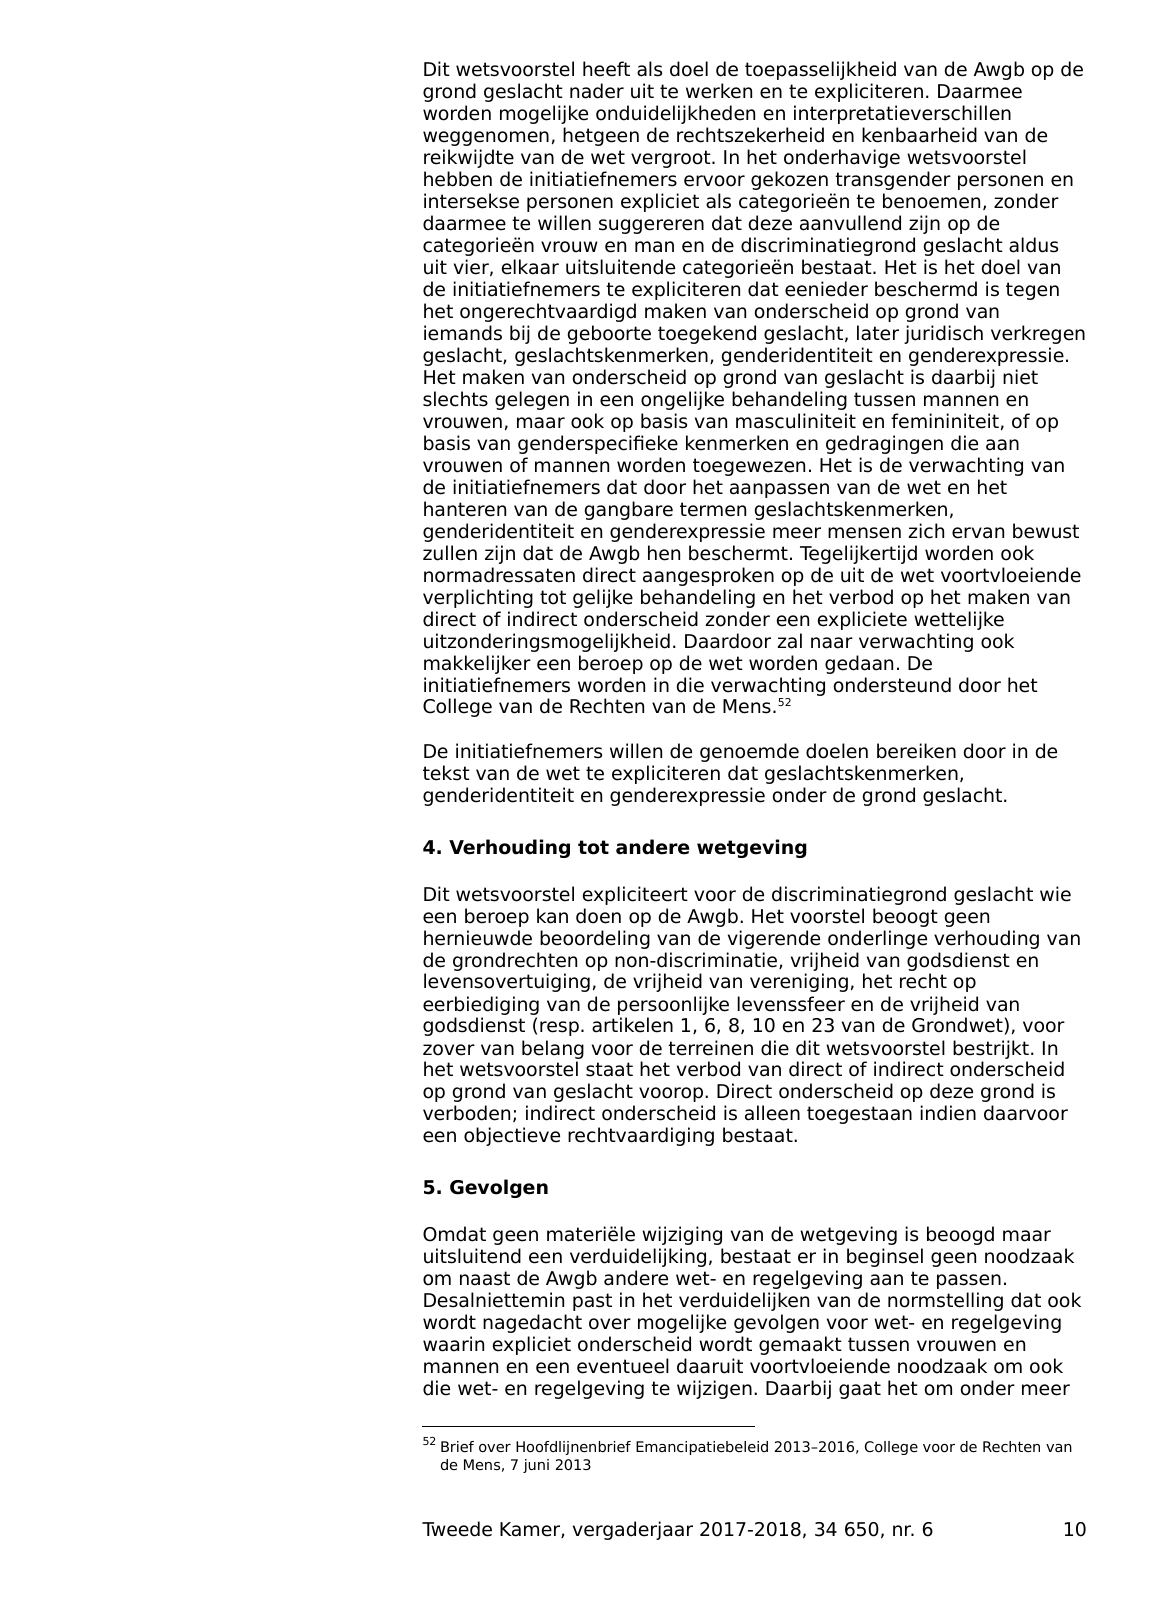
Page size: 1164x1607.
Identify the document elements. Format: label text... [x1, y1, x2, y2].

text Omdat geen materiële wijziging van de wetgeving is beoogd maar uitsluitend een verduidelijking, bestaat er in beginsel geen noodzaak om naast de Awgb andere wet- en regelgeving aan te passen. Desalniettemin past in het verduidelijken van de normstelling dat ook wordt nagedacht over mogelijke gevolgen voor wet- en regelgeving waarin expliciet onderscheid wordt gemaakt tussen vrouwen en mannen en een eventueel daaruit voortvloeiende noodzaak om ook die wet- en regelgeving te wijzigen. Daarbij gaat het om onder meer [422, 1224, 1087, 1400]
subtitle 5. Gevolgen [422, 1177, 1087, 1199]
text Dit wetsvoorstel heeft als doel de toepasselijkheid van de Awgb op de grond geslacht nader uit te werken en te expliciteren. Daarmee worden mogelijke onduidelijkheden en interpretatieverschillen weggenomen, hetgeen de rechtszekerheid en kenbaarheid van de reikwijdte van de wet vergroot. In het onderhavige wetsvoorstel hebben de initiatiefnemers ervoor gekozen transgender personen en intersekse personen expliciet als categorieën te benoemen, zonder daarmee te willen suggereren dat deze aanvullend zijn op de categorieën vrouw en man en de discriminatiegrond geslacht aldus uit vier, elkaar uitsluitende categorieën bestaat. Het is het doel van de initiatiefnemers te expliciteren dat eenieder beschermd is tegen het ongerechtvaardigd maken van onderscheid op grond van iemands bij de geboorte toegekend geslacht, later juridisch verkregen geslacht, geslachtskenmerken, genderidentiteit en genderexpressie. Het maken van onderscheid op grond van geslacht is daarbij niet slechts gelegen in een ongelijke behandeling tussen mannen en vrouwen, maar ook op basis van masculiniteit en femininiteit, of op basis van genderspecifieke kenmerken en gedragingen die aan vrouwen of mannen worden toegewezen. Het is de verwachting van de initiatiefnemers dat door het aanpassen van de wet en het hanteren van de gangbare termen geslachtskenmerken, genderidentiteit en genderexpressie meer mensen zich ervan bewust zullen zijn dat de Awgb hen beschermt. Tegelijkertijd worden ook normadressaten direct aangesproken op de uit de wet voortvloeiende verplichting tot gelijke behandeling en het verbod op het maken van direct of indirect onderscheid zonder een expliciete wettelijke uitzonderingsmogelijkheid. Daardoor zal naar verwachting ook makkelijker een beroep op de wet worden gedaan. De initiatiefnemers worden in die verwachting ondersteund door het College van de Rechten van de Mens. [422, 59, 1087, 718]
text Dit wetsvoorstel expliciteert voor de discriminatiegrond geslacht wie een beroep kan doen op de Awgb. Het voorstel beoogt geen hernieuwde beoordeling van de vigerende onderlinge verhouding van de grondrechten op non-discriminatie, vrijheid van godsdienst en levensovertuiging, de vrijheid van vereniging, het recht op eerbiediging van de persoonlijke levenssfeer en de vrijheid van godsdienst (resp. artikelen 1, 6, 8, 10 en 23 van de Grondwet), voor zover van belang voor de terreinen die dit wetsvoorstel bestrijkt. In het wetsvoorstel staat het verbod van direct of indirect onderscheid op grond van geslacht voorop. Direct onderscheid op deze grond is verboden; indirect onderscheid is alleen toegestaan indien daarvoor een objectieve rechtvaardiging bestaat. [422, 883, 1087, 1147]
subtitle 4. Verhouding tot andere wetgeving [422, 837, 1087, 858]
text Brief over Hoofdlijnenbrief Emancipatiebeleid 2013–2016, College voor de Rechten van de Mens, 7 juni 2013 [422, 1435, 1087, 1474]
text De initiatiefnemers willen de genoemde doelen bereiken door in de tekst van de wet te expliciteren dat geslachtskenmerken, genderidentiteit en genderexpressie onder de grond geslacht. [422, 741, 1087, 807]
